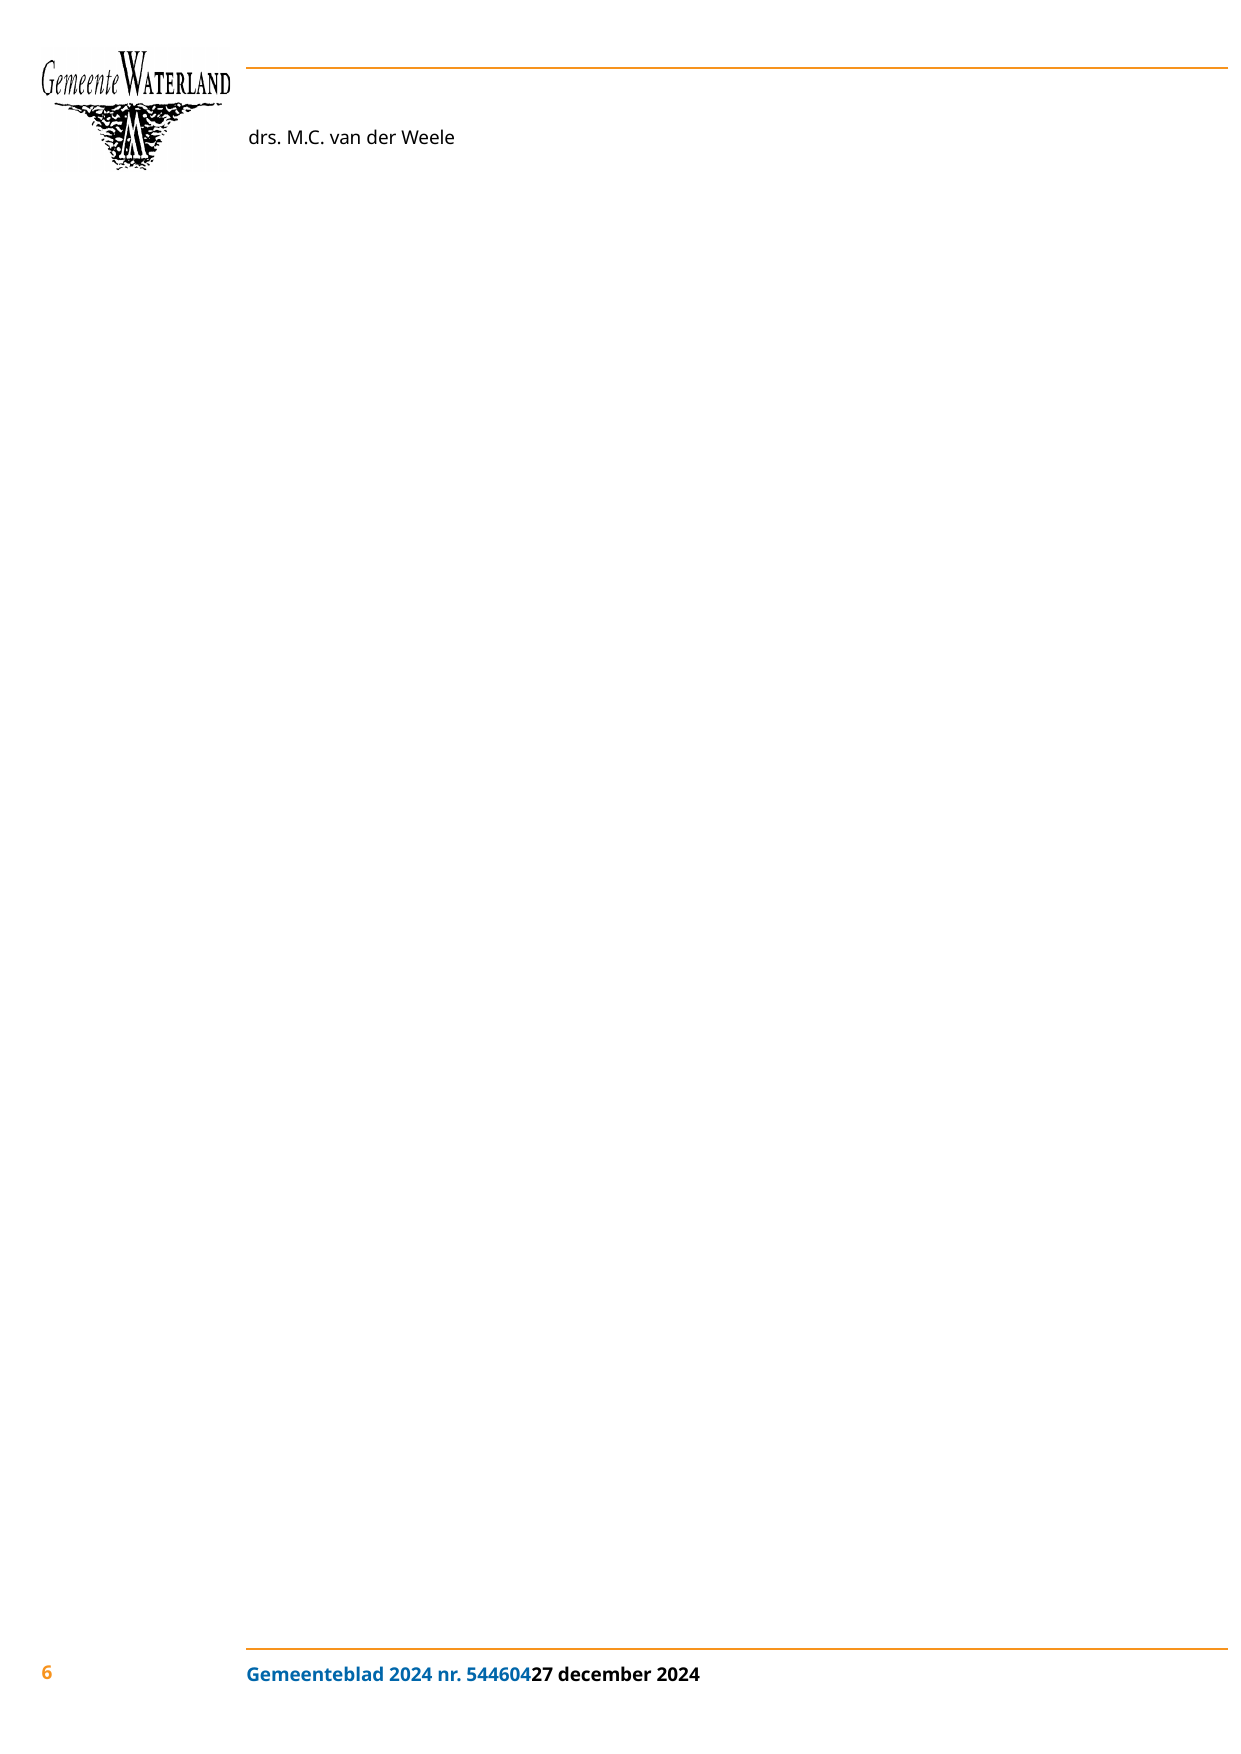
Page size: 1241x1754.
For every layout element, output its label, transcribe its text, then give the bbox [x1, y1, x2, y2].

picture [41, 47, 231, 172]
text drs. M.C. van der Weele [248, 124, 1152, 150]
